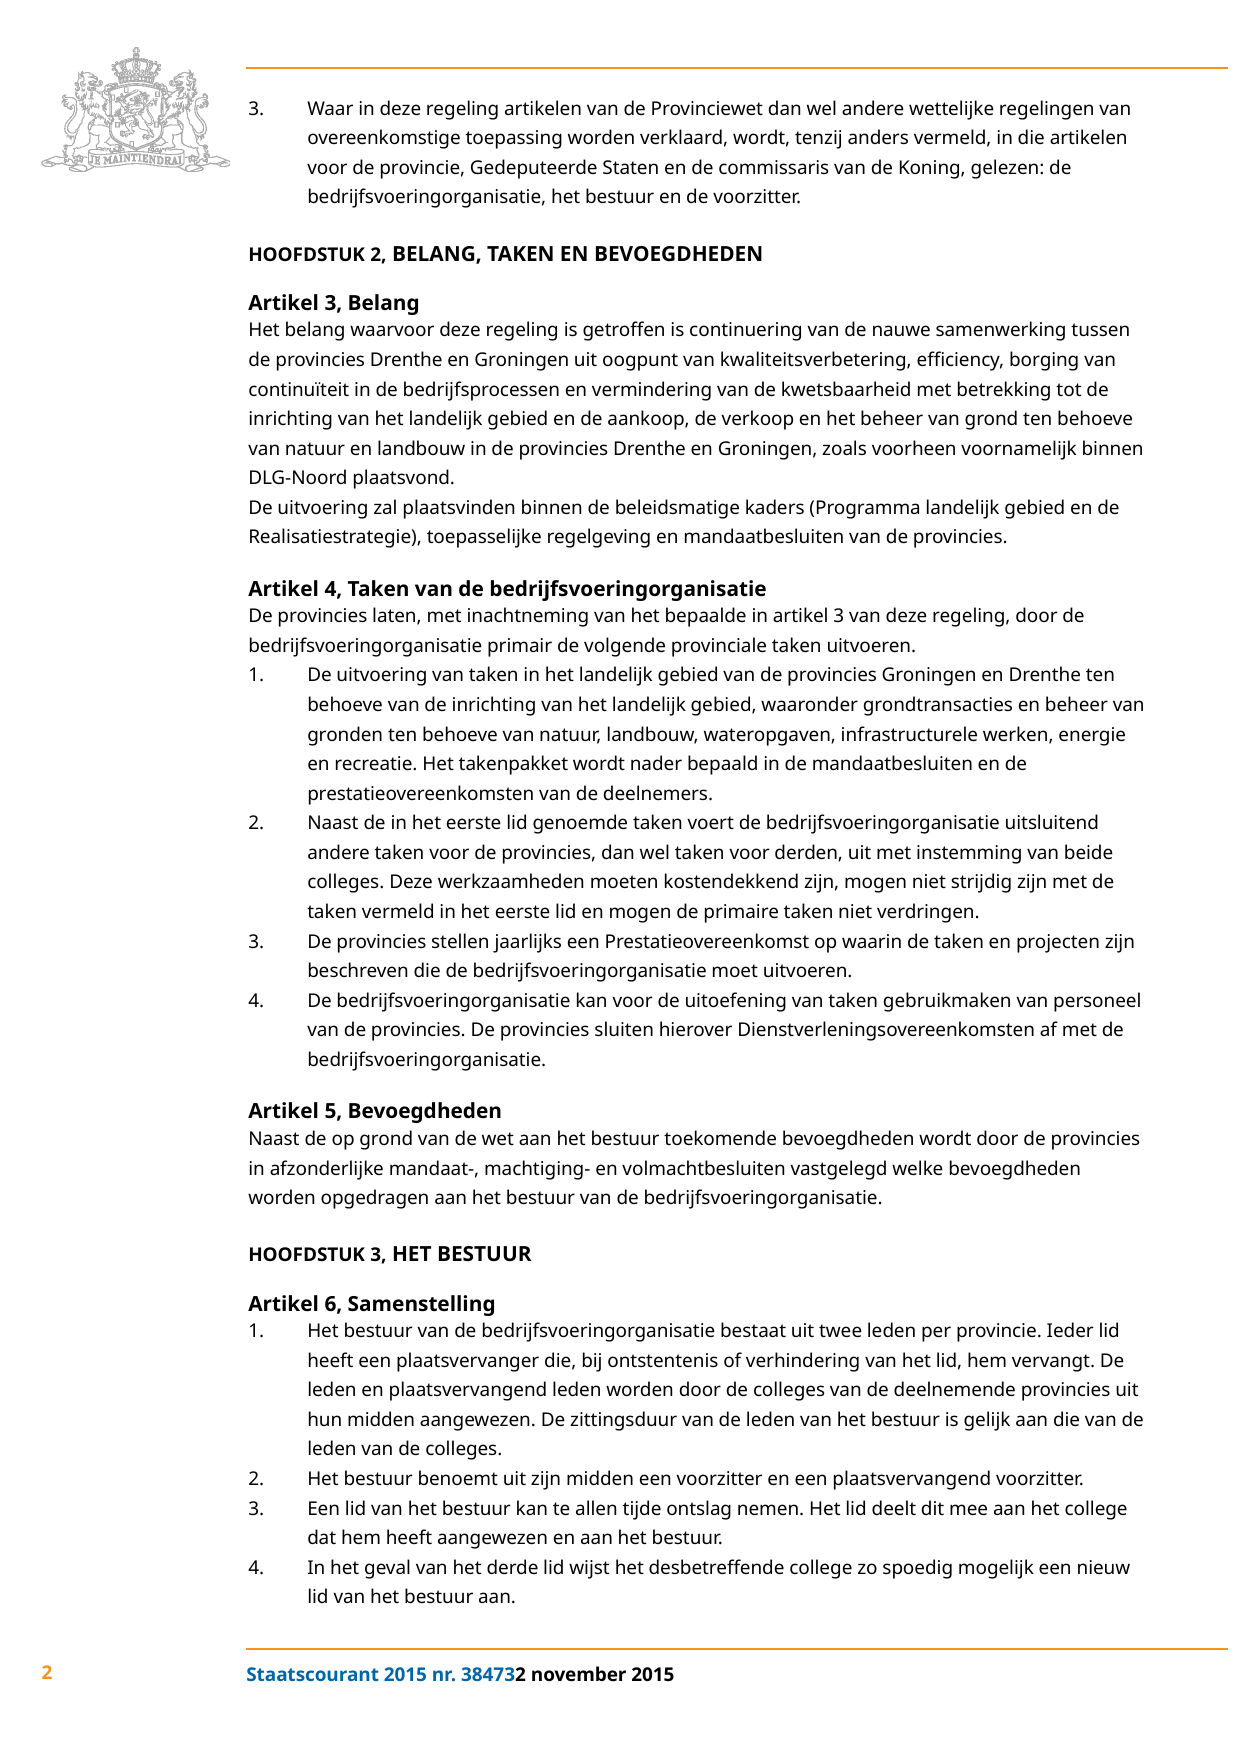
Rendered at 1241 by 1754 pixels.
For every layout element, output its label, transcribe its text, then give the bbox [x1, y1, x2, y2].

text HOOFDSTUK 3, HET BESTUUR [248, 1239, 1152, 1268]
text De uitvoering zal plaatsvinden binnen de beleidsmatige kaders (Programma landelijk gebied en de Realisatiestrategie), toepasselijke regelgeving en mandaatbesluiten van de provincies. [248, 494, 1152, 549]
list In het geval van het derde lid wijst het desbetreffende college zo spoedig mogelijk een nieuw lid van het bestuur aan. [248, 1554, 1152, 1609]
list Een lid van het bestuur kan te allen tijde ontslag nemen. Het lid deelt dit mee aan het college dat hem heeft aangewezen en aan het bestuur. [248, 1495, 1152, 1550]
text Het belang waarvoor deze regeling is getroffen is continuering van de nauwe samenwerking tussen de provincies Drenthe en Groningen uit oogpunt van kwaliteitsverbetering, efficiency, borging van continuïteit in de bedrijfsprocessen en vermindering van de kwetsbaarheid met betrekking tot de inrichting van het landelijk gebied en de aankoop, de verkoop en het beheer van grond ten behoeve van natuur en landbouw in de provincies Drenthe en Groningen, zoals voorheen voornamelijk binnen DLG-Noord plaatsvond. [248, 317, 1152, 490]
list Het bestuur benoemt uit zijn midden een voorzitter en een plaatsvervangend voorzitter. [248, 1465, 1152, 1491]
text Artikel 3, Belang [248, 288, 1152, 317]
list Het bestuur van de bedrijfsvoeringorganisatie bestaat uit twee leden per provincie. Ieder lid heeft een plaatsvervanger die, bij ontstentenis of verhindering van het lid, hem vervangt. De leden en plaatsvervangend leden worden door de colleges van de deelnemende provincies uit hun midden aangewezen. De zittingsduur van de leden van het bestuur is gelijk aan die van de leden van de colleges. [248, 1317, 1152, 1461]
text Artikel 5, Bevoegdheden [248, 1097, 1152, 1125]
list Waar in deze regeling artikelen van de Provinciewet dan wel andere wettelijke regelingen van overeenkomstige toepassing worden verklaard, wordt, tenzij anders vermeld, in die artikelen voor de provincie, Gedeputeerde Staten en de commissaris van de Koning, gelezen: de bedrijfsvoeringorganisatie, het bestuur en de voorzitter. [248, 95, 1152, 209]
text Artikel 6, Samenstelling [248, 1289, 1152, 1317]
list De provincies stellen jaarlijks een Prestatieovereenkomst op waarin de taken en projecten zijn beschreven die de bedrijfsvoeringorganisatie moet uitvoeren. [248, 928, 1152, 983]
list De uitvoering van taken in het landelijk gebied van de provincies Groningen en Drenthe ten behoeve van de inrichting van het landelijk gebied, waaronder grondtransacties en beheer van gronden ten behoeve van natuur, landbouw, wateropgaven, infrastructurele werken, energie en recreatie. Het takenpakket wordt nader bepaald in de mandaatbesluiten en de prestatieovereenkomsten van de deelnemers. [248, 662, 1152, 806]
text Naast de op grond van de wet aan het bestuur toekomende bevoegdheden wordt door de provincies in afzonderlijke mandaat-, machtiging- en volmachtbesluiten vastgelegd welke bevoegdheden worden opgedragen aan het bestuur van de bedrijfsvoeringorganisatie. [248, 1125, 1152, 1210]
picture [41, 47, 231, 172]
list De bedrijfsvoeringorganisatie kan voor de uitoefening van taken gebruikmaken van personeel van de provincies. De provincies sluiten hierover Dienstverleningsovereenkomsten af met de bedrijfsvoeringorganisatie. [248, 987, 1152, 1072]
text De provincies laten, met inachtneming van het bepaalde in artikel 3 van deze regeling, door de bedrijfsvoeringorganisatie primair de volgende provinciale taken uitvoeren. [248, 602, 1152, 658]
text Artikel 4, Taken van de bedrijfsvoeringorganisatie [248, 574, 1152, 602]
list Naast de in het eerste lid genoemde taken voert de bedrijfsvoeringorganisatie uitsluitend andere taken voor de provincies, dan wel taken voor derden, uit met instemming van beide colleges. Deze werkzaamheden moeten kostendekkend zijn, mogen niet strijdig zijn met de taken vermeld in het eerste lid en mogen de primaire taken niet verdringen. [248, 809, 1152, 924]
text HOOFDSTUK 2, BELANG, TAKEN EN BEVOEGDHEDEN [248, 239, 1152, 267]
